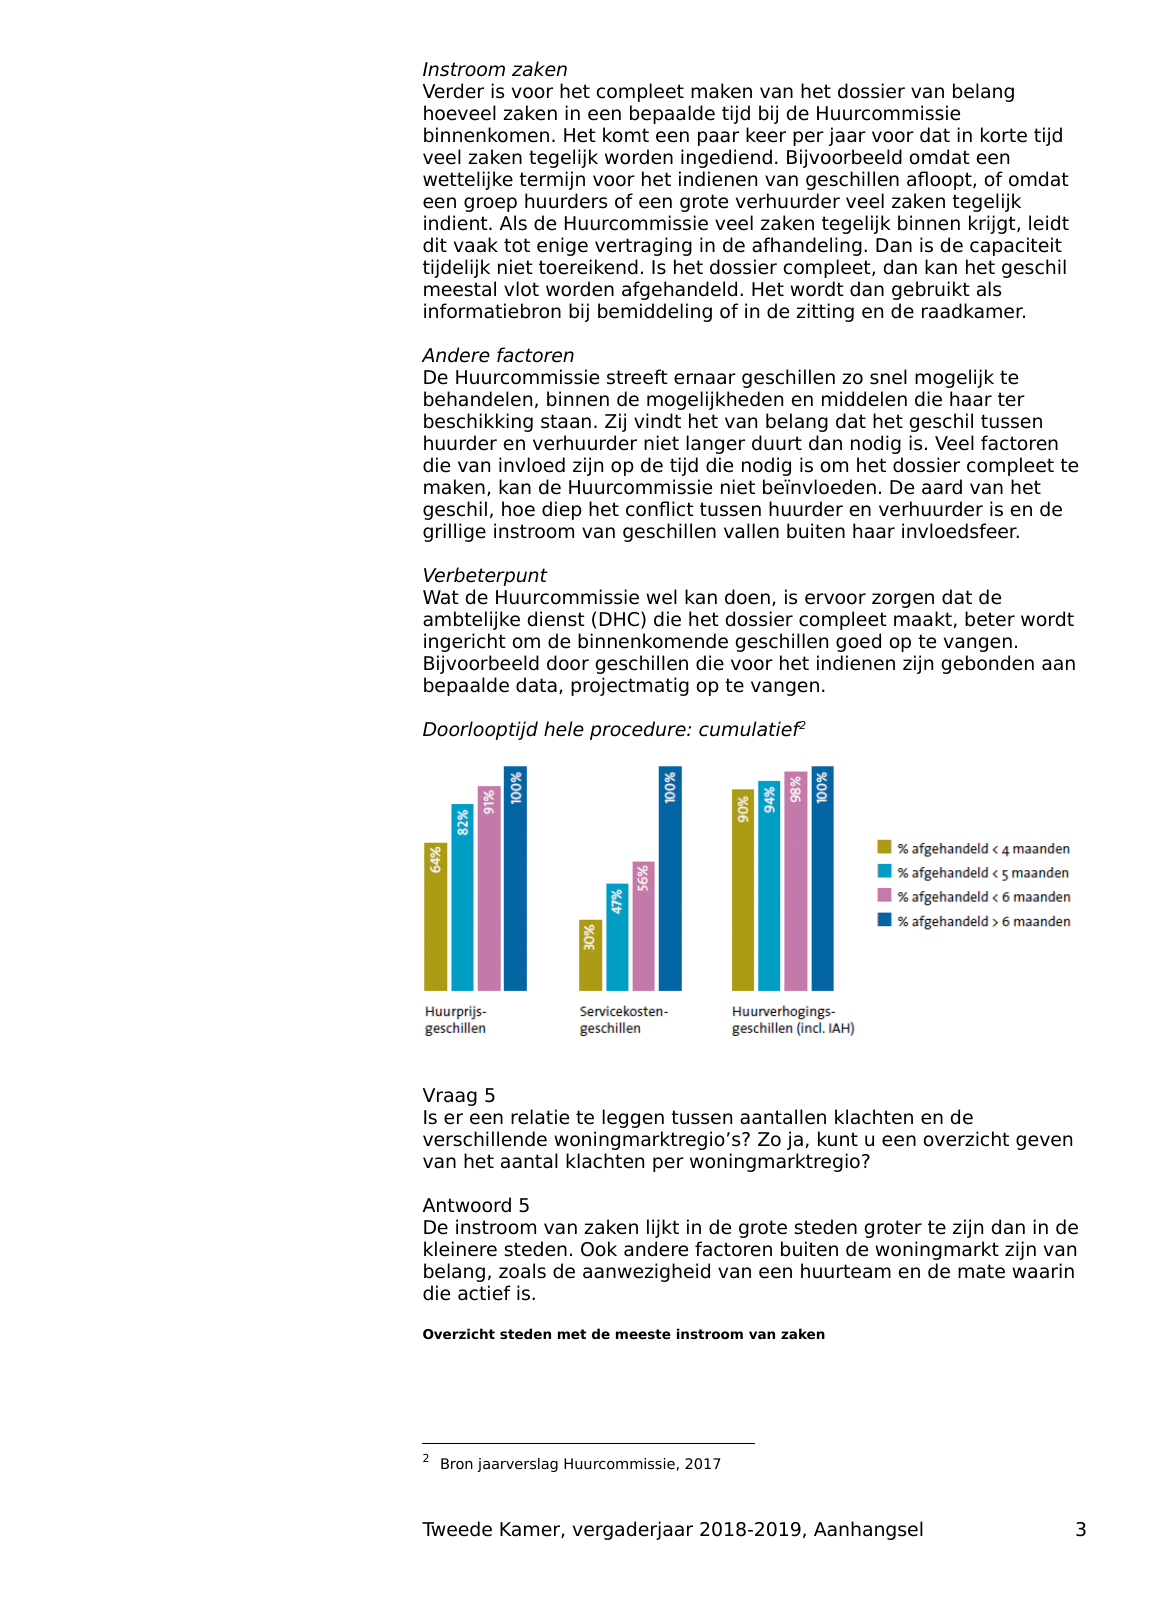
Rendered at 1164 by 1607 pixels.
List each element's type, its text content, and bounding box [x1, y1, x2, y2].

text De Huurcommissie streeft ernaar geschillen zo snel mogelijk te behandelen, binnen de mogelijkheden en middelen die haar ter beschikking staan. Zij vindt het van belang dat het geschil tussen huurder en verhuurder niet langer duurt dan nodig is. Veel factoren die van invloed zijn op de tijd die nodig is om het dossier compleet te maken, kan de Huurcommissie niet beïnvloeden. De aard van het geschil, hoe diep het conflict tussen huurder en verhuurder is en de grillige instroom van geschillen vallen buiten haar invloedsfeer. [422, 367, 1087, 543]
text De instroom van zaken lijkt in de grote steden groter te zijn dan in de kleinere steden. Ook andere factoren buiten de woningmarkt zijn van belang, zoals de aanwezigheid van een huurteam en de mate waarin die actief is. [422, 1217, 1087, 1305]
text Wat de Huurcommissie wel kan doen, is ervoor zorgen dat de ambtelijke dienst (DHC) die het dossier compleet maakt, beter wordt ingericht om de binnenkomende geschillen goed op te vangen. Bijvoorbeeld door geschillen die voor het indienen zijn gebonden aan bepaalde data, projectmatig op te vangen. [422, 587, 1087, 697]
text Doorlooptijd hele procedure: cumulatief [422, 719, 1087, 741]
table_header Overzicht steden met de meeste instroom van zaken [422, 1327, 1087, 1343]
text Andere factoren [422, 345, 1087, 367]
picture [422, 763, 1072, 1041]
text Antwoord 5 [422, 1195, 1087, 1217]
text Instroom zaken [422, 59, 1087, 81]
text Is er een relatie te leggen tussen aantallen klachten en de verschillende woningmarktregio’s? Zo ja, kunt u een overzicht geven van het aantal klachten per woningmarktregio? [422, 1107, 1087, 1173]
text Bron jaarverslag Huurcommissie, 2017 [422, 1452, 1087, 1474]
text Verbeterpunt [422, 565, 1087, 587]
text Verder is voor het compleet maken van het dossier van belang hoeveel zaken in een bepaalde tijd bij de Huurcommissie binnenkomen. Het komt een paar keer per jaar voor dat in korte tijd veel zaken tegelijk worden ingediend. Bijvoorbeeld omdat een wettelijke termijn voor het indienen van geschillen afloopt, of omdat een groep huurders of een grote verhuurder veel zaken tegelijk indient. Als de Huurcommissie veel zaken tegelijk binnen krijgt, leidt dit vaak tot enige vertraging in de afhandeling. Dan is de capaciteit tijdelijk niet toereikend. Is het dossier compleet, dan kan het geschil meestal vlot worden afgehandeld. Het wordt dan gebruikt als informatiebron bij bemiddeling of in de zitting en de raadkamer. [422, 81, 1087, 323]
text Vraag 5 [422, 1085, 1087, 1107]
